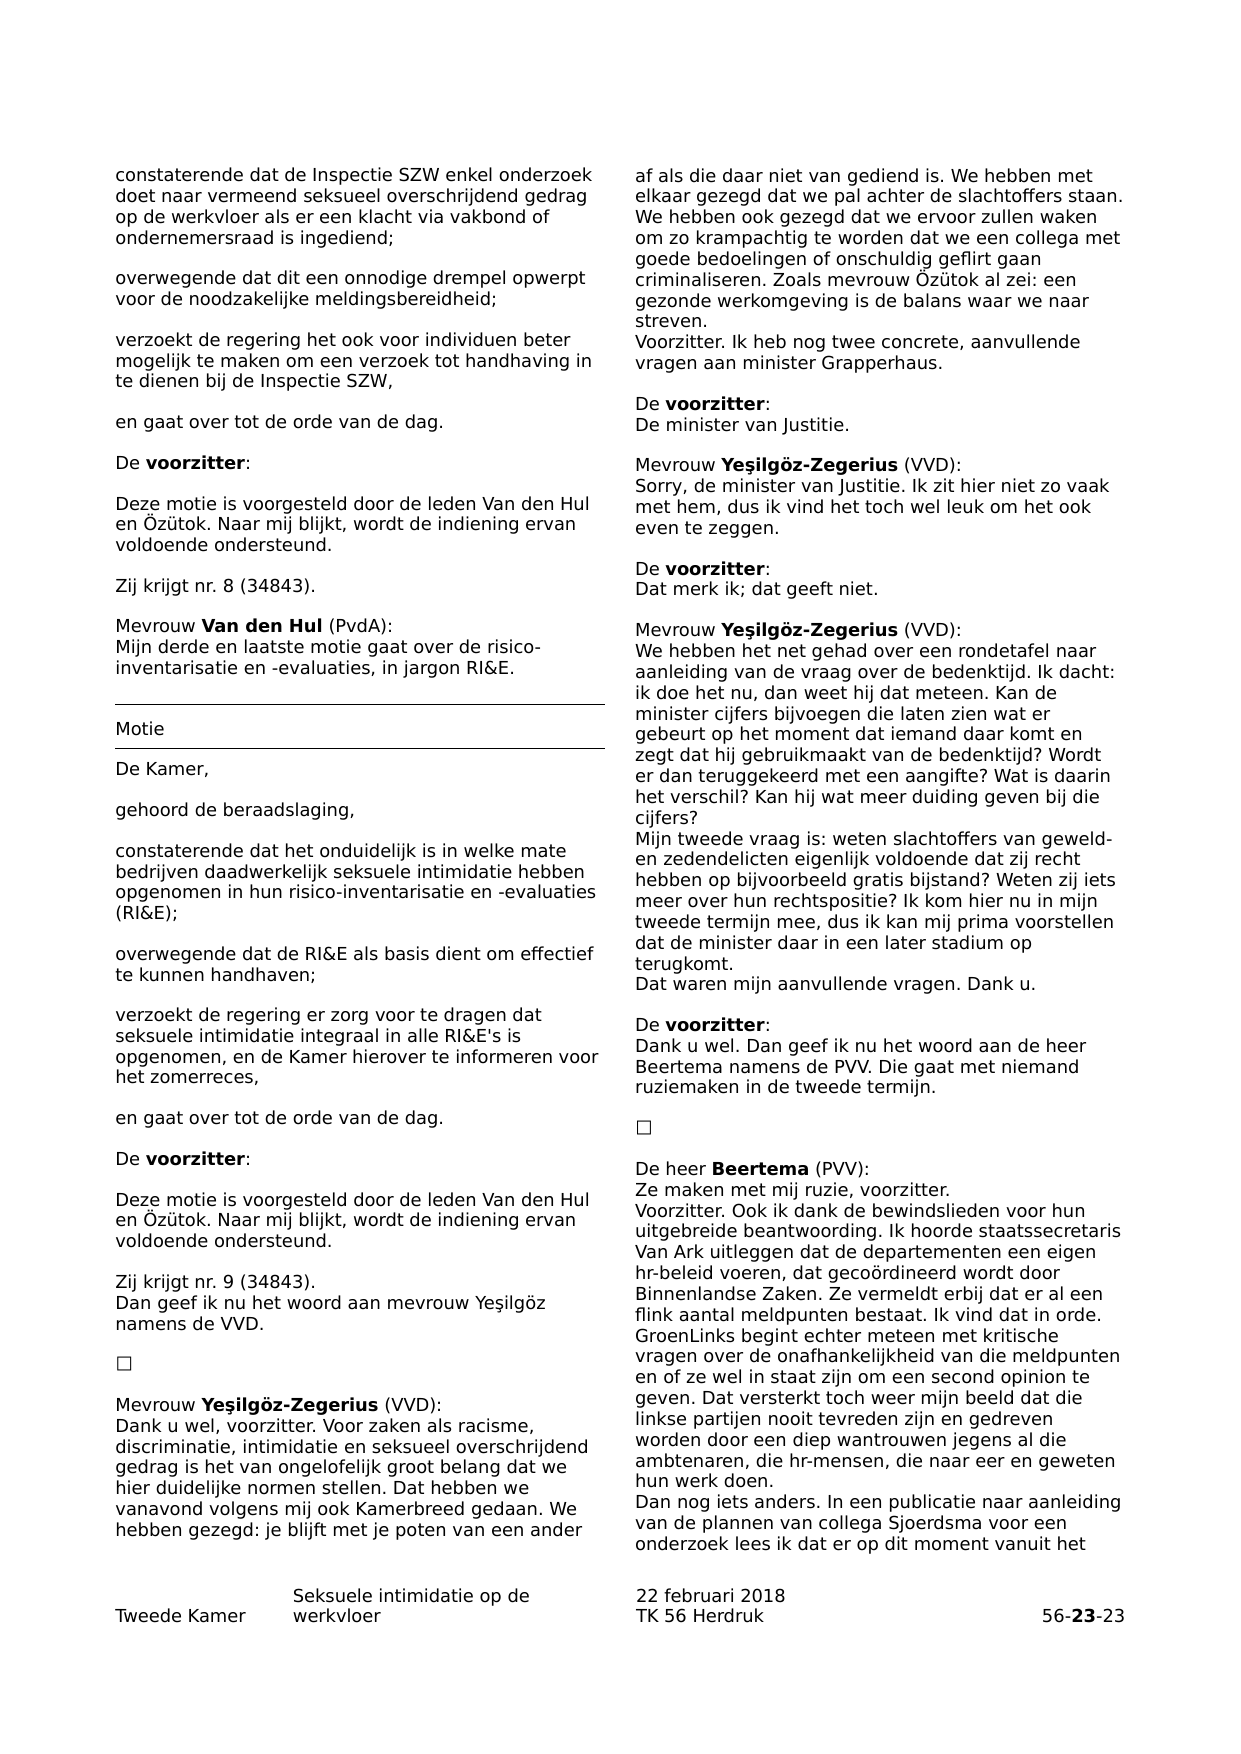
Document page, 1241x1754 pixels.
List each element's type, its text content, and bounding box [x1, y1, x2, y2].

text en gaat over tot de orde van de dag. [115, 1108, 605, 1129]
text ⬜ [115, 1354, 605, 1375]
text De Kamer, [115, 759, 605, 780]
text De heer Beertema (PVV): [635, 1159, 1125, 1179]
text Ze maken met mij ruzie, voorzitter. [635, 1179, 1125, 1200]
text Deze motie is voorgesteld door de leden Van den Hul en Özütok. Naar mij blijkt, wordt de indiening ervan voldoende ondersteund. [115, 493, 605, 556]
text verzoekt de regering het ook voor individuen beter mogelijk te maken om een verzoek tot handhaving in te dienen bij de Inspectie SZW, [115, 330, 605, 392]
text Zij krijgt nr. 8 (34843). [115, 576, 605, 596]
text en gaat over tot de orde van de dag. [115, 412, 605, 433]
text De minister van Justitie. [635, 414, 1125, 435]
text overwegende dat de RI&E als basis dient om effectief te kunnen handhaven; [115, 944, 605, 985]
text De voorzitter: [115, 1149, 605, 1169]
text Voorzitter. Ook ik dank de bewindslieden voor hun uitgebreide beantwoording. Ik hoorde staatssecretaris Van Ark uitleggen dat de departementen een eigen hr-beleid voeren, dat gecoördineerd wordt door Binnenlandse Zaken. Ze vermeldt erbij dat er al een flink aantal meldpunten bestaat. Ik vind dat in orde. GroenLinks begint echter meteen met kritische vragen over de onafhankelijkheid van die meldpunten en of ze wel in staat zijn om een second opinion te geven. Dat versterkt toch weer mijn beeld dat die linkse partijen nooit tevreden zijn en gedreven worden door een diep wantrouwen jegens al die ambtenaren, die hr-mensen, die naar eer en geweten hun werk doen. [635, 1200, 1125, 1492]
text constaterende dat de Inspectie SZW enkel onderzoek doet naar vermeend seksueel overschrijdend gedrag op de werkvloer als er een klacht via vakbond of ondernemersraad is ingediend; [115, 165, 605, 248]
text De voorzitter: [115, 453, 605, 473]
text Motie [115, 718, 605, 739]
text Mevrouw Yeşilgöz-Zegerius (VVD): [635, 455, 1125, 476]
text overwegende dat dit een onnodige drempel opwerpt voor de noodzakelijke meldingsbereidheid; [115, 268, 605, 310]
text Dat waren mijn aanvullende vragen. Dank u. [635, 974, 1125, 995]
text Mevrouw Yeşilgöz-Zegerius (VVD): [115, 1395, 605, 1416]
text Sorry, de minister van Justitie. Ik zit hier niet zo vaak met hem, dus ik vind het toch wel leuk om het ook even te zeggen. [635, 476, 1125, 538]
text gehoord de beraadslaging, [115, 800, 605, 821]
text verzoekt de regering er zorg voor te dragen dat seksuele intimidatie integraal in alle RI&E's is opgenomen, en de Kamer hierover te informeren voor het zomerreces, [115, 1005, 605, 1088]
text We hebben het net gehad over een rondetafel naar aanleiding van de vraag over de bedenktijd. Ik dacht: ik doe het nu, dan weet hij dat meteen. Kan de minister cijfers bijvoegen die laten zien wat er gebeurt op het moment dat iemand daar komt en zegt dat hij gebruikmaakt van de bedenktijd? Wordt er dan teruggekeerd met een aangifte? Wat is daarin het verschil? Kan hij wat meer duiding geven bij die cijfers? [635, 641, 1125, 828]
text constaterende dat het onduidelijk is in welke mate bedrijven daadwerkelijk seksuele intimidatie hebben opgenomen in hun risico-inventarisatie en -evaluaties (RI&E); [115, 841, 605, 924]
text ⬜ [635, 1118, 1125, 1139]
text Mijn tweede vraag is: weten slachtoffers van geweld- en zedendelicten eigenlijk voldoende dat zij recht hebben op bijvoorbeeld gratis bijstand? Weten zij iets meer over hun rechtspositie? Ik kom hier nu in mijn tweede termijn mee, dus ik kan mij prima voorstellen dat de minister daar in een later stadium op terugkomt. [635, 828, 1125, 974]
text Mijn derde en laatste motie gaat over de risico-inventarisatie en -evaluaties, in jargon RI&E. [115, 637, 605, 679]
text Zij krijgt nr. 9 (34843). [115, 1272, 605, 1292]
text Voorzitter. Ik heb nog twee concrete, aanvullende vragen aan minister Grapperhaus. [635, 332, 1125, 374]
text af als die daar niet van gediend is. We hebben met elkaar gezegd dat we pal achter de slachtoffers staan. We hebben ook gezegd dat we ervoor zullen waken om zo krampachtig te worden dat we een collega met goede bedoelingen of onschuldig geflirt gaan criminaliseren. Zoals mevrouw Özütok al zei: een gezonde werkomgeving is de balans waar we naar streven. [635, 165, 1125, 332]
text Dank u wel, voorzitter. Voor zaken als racisme, discriminatie, intimidatie en seksueel overschrijdend gedrag is het van ongelofelijk groot belang dat we hier duidelijke normen stellen. Dat hebben we vanavond volgens mij ook Kamerbreed gedaan. We hebben gezegd: je blijft met je poten van een ander [115, 1416, 605, 1541]
text Dan nog iets anders. In een publicatie naar aanleiding van de plannen van collega Sjoerdsma voor een onderzoek lees ik dat er op dit moment vanuit het [635, 1492, 1125, 1554]
text Deze motie is voorgesteld door de leden Van den Hul en Özütok. Naar mij blijkt, wordt de indiening ervan voldoende ondersteund. [115, 1189, 605, 1252]
text Mevrouw Yeşilgöz-Zegerius (VVD): [635, 620, 1125, 641]
text Dan geef ik nu het woord aan mevrouw Yeşilgöz namens de VVD. [115, 1292, 605, 1334]
text Dank u wel. Dan geef ik nu het woord aan de heer Beertema namens de PVV. Die gaat met niemand ruziemaken in de tweede termijn. [635, 1036, 1125, 1098]
text Mevrouw Van den Hul (PvdA): [115, 616, 605, 637]
text De voorzitter: [635, 394, 1125, 414]
text De voorzitter: [635, 1015, 1125, 1036]
text De voorzitter: [635, 558, 1125, 579]
text Dat merk ik; dat geeft niet. [635, 579, 1125, 600]
